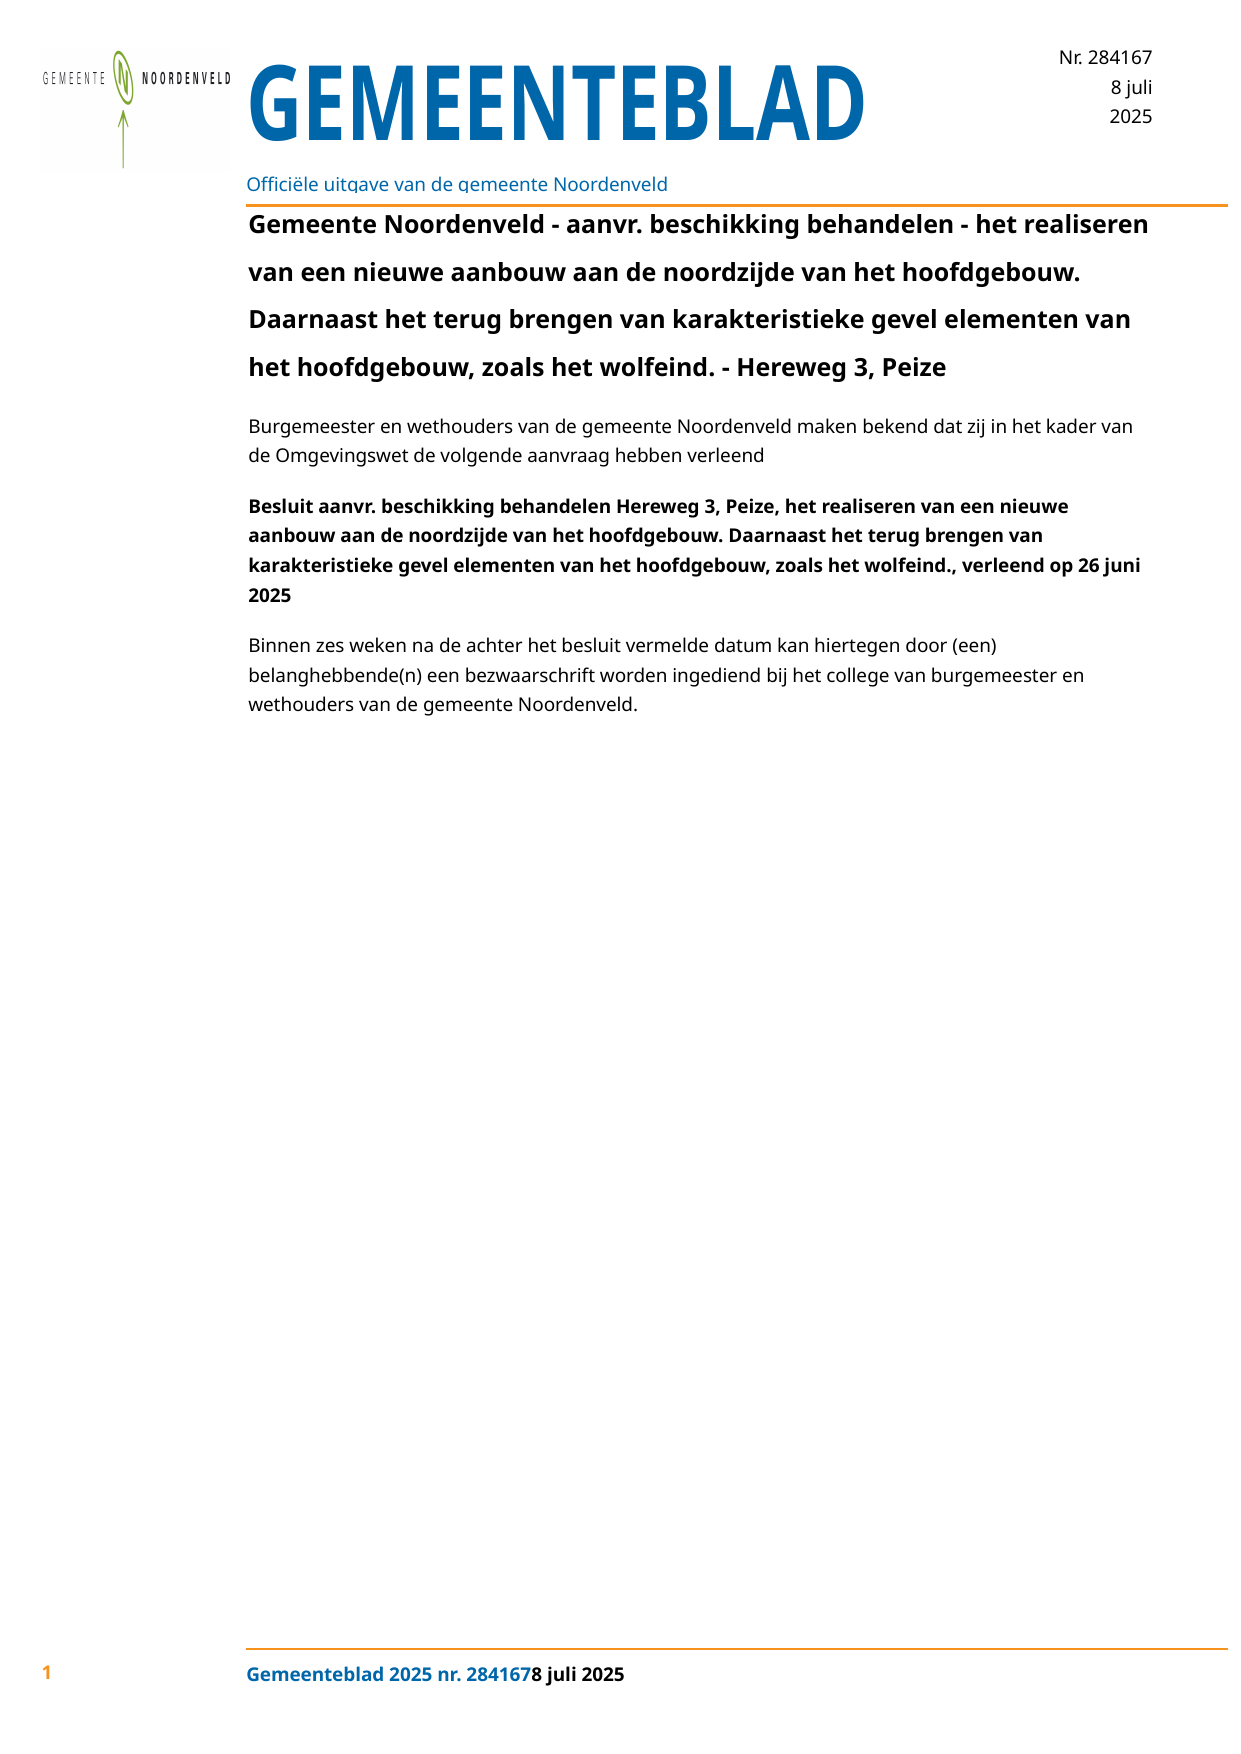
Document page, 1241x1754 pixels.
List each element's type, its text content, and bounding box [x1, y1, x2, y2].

text Gemeente Noordenveld - aanvr. beschikking behandelen - het realiseren van een nieuwe aanbouw aan de noordzijde van het hoofdgebouw. Daarnaast het terug brengen van karakteristieke gevel elementen van het hoofdgebouw, zoals het wolfeind. - Hereweg 3, Peize [248, 207, 1152, 384]
picture [41, 47, 231, 172]
text Besluit aanvr. beschikking behandelen Hereweg 3, Peize, het realiseren van een nieuwe aanbouw aan de noordzijde van het hoofdgebouw. Daarnaast het terug brengen van karakteristieke gevel elementen van het hoofdgebouw, zoals het wolfeind., verleend op 26 juni 2025 [248, 493, 1152, 608]
text Binnen zes weken na de achter het besluit vermelde datum kan hiertegen door (een) belanghebbende(n) een bezwaarschrift worden ingediend bij het college van burgemeester en wethouders van de gemeente Noordenveld. [248, 632, 1152, 717]
text Burgemeester en wethouders van de gemeente Noordenveld maken bekend dat zij in het kader van de Omgevingswet de volgende aanvraag hebben verleend [248, 413, 1152, 468]
